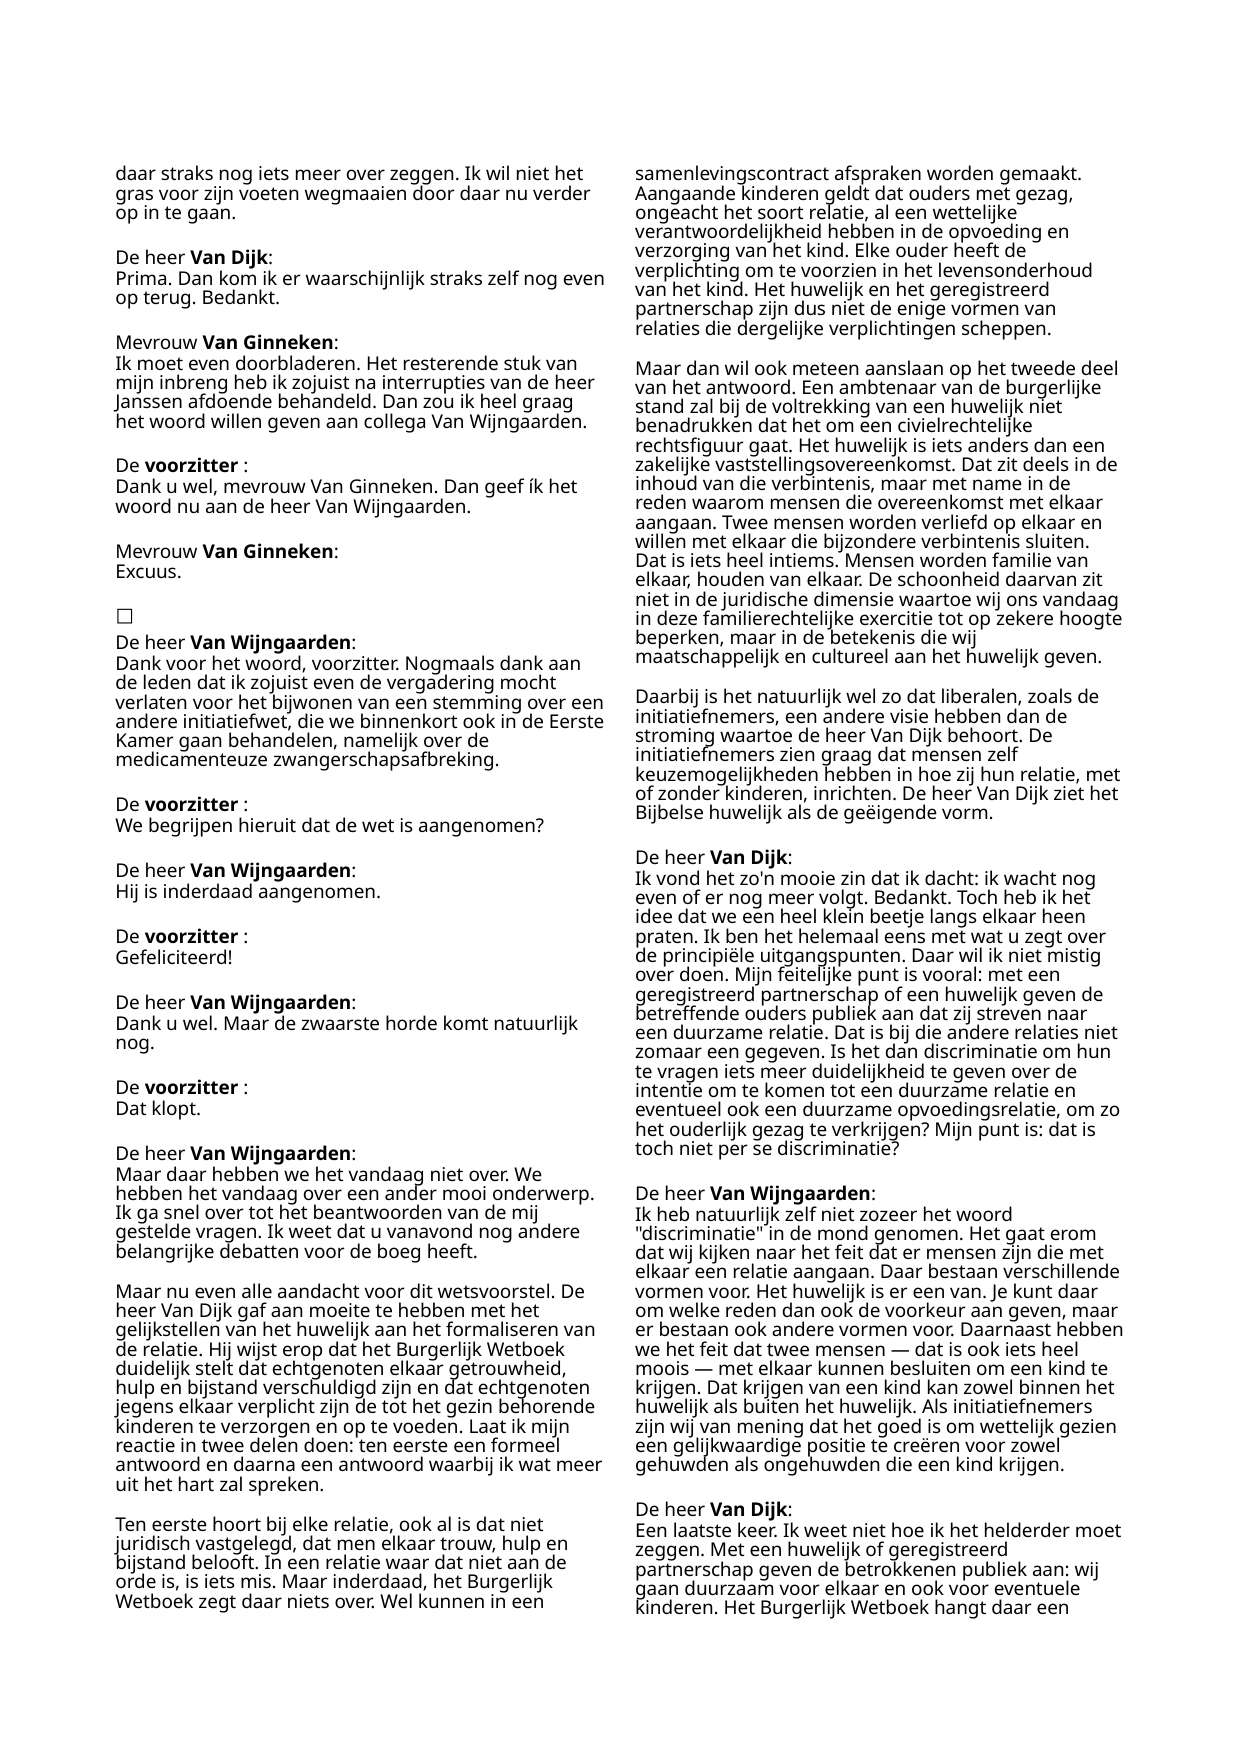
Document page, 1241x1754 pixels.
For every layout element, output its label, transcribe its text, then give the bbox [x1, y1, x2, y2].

text daar straks nog iets meer over zeggen. Ik wil niet het gras voor zijn voeten wegmaaien door daar nu verder op in te gaan. [115, 165, 605, 223]
text De heer Van Wijngaarden: [635, 1180, 1125, 1206]
text Maar daar hebben we het vandaag niet over. We hebben het vandaag over een ander mooi onderwerp. Ik ga snel over tot het beantwoorden van de mij gestelde vragen. Ik weet dat u vanavond nog andere belangrijke debatten voor de boeg heeft. [115, 1166, 605, 1262]
text De heer Van Wijngaarden: [115, 1140, 605, 1166]
text Ik vond het zo'n mooie zin dat ik dacht: ik wacht nog even of er nog meer volgt. Bedankt. Toch heb ik het idee dat we een heel klein beetje langs elkaar heen praten. Ik ben het helemaal eens met wat u zegt over de principiële uitgangspunten. Daar wil ik niet mistig over doen. Mijn feitelijke punt is vooral: met een geregistreerd partnerschap of een huwelijk geven de betreffende ouders publiek aan dat zij streven naar een duurzame relatie. Dat is bij die andere relaties niet zomaar een gegeven. Is het dan discriminatie om hun te vragen iets meer duidelijkheid te geven over de intentie om te komen tot een duurzame relatie en eventueel ook een duurzame opvoedingsrelatie, om zo het ouderlijk gezag te verkrijgen? Mijn punt is: dat is toch niet per se discriminatie? [635, 870, 1125, 1159]
text Een laatste keer. Ik weet niet hoe ik het helderder moet zeggen. Met een huwelijk of geregistreerd partnerschap geven de betrokkenen publiek aan: wij gaan duurzaam voor elkaar en ook voor eventuele kinderen. Het Burgerlijk Wetboek hangt daar een [635, 1522, 1125, 1618]
text Prima. Dan kom ik er waarschijnlijk straks zelf nog even op terug. Bedankt. [115, 270, 605, 308]
text Ik heb natuurlijk zelf niet zozeer het woord "discriminatie" in de mond genomen. Het gaat erom dat wij kijken naar het feit dat er mensen zijn die met elkaar een relatie aangaan. Daar bestaan verschillende vormen voor. Het huwelijk is er een van. Je kunt daar om welke reden dan ook de voorkeur aan geven, maar er bestaan ook andere vormen voor. Daarnaast hebben we het feit dat twee mensen — dat is ook iets heel moois — met elkaar kunnen besluiten om een kind te krijgen. Dat krijgen van een kind kan zowel binnen het huwelijk als buiten het huwelijk. Als initiatiefnemers zijn wij van mening dat het goed is om wettelijk gezien een gelijkwaardige positie te creëren voor zowel gehuwden als ongehuwden die een kind krijgen. [635, 1206, 1125, 1475]
text De heer Van Wijngaarden: [115, 629, 605, 655]
text Dank u wel. Maar de zwaarste horde komt natuurlijk nog. [115, 1015, 605, 1053]
text ⬜ [115, 604, 605, 629]
text Dank u wel, mevrouw Van Ginneken. Dan geef ík het woord nu aan de heer Van Wijngaarden. [115, 478, 605, 517]
text De voorzitter : [115, 792, 605, 817]
text Ik moet even doorbladeren. Het resterende stuk van mijn inbreng heb ik zojuist na interrupties van de heer Janssen afdoende behandeld. Dan zou ik heel graag het woord willen geven aan collega Van Wijngaarden. [115, 355, 605, 432]
text Daarbij is het natuurlijk wel zo dat liberalen, zoals de initiatiefnemers, een andere visie hebben dan de stroming waartoe de heer Van Dijk behoort. De initiatiefnemers zien graag dat mensen zelf keuzemogelijkheden hebben in hoe zij hun relatie, met of zonder kinderen, inrichten. De heer Van Dijk ziet het Bijbelse huwelijk als de geëigende vorm. [635, 688, 1125, 823]
text De heer Van Dijk: [635, 844, 1125, 870]
text De heer Van Dijk: [115, 244, 605, 270]
text Hij is inderdaad aangenomen. [115, 883, 605, 902]
text Dank voor het woord, voorzitter. Nogmaals dank aan de leden dat ik zojuist even de vergadering mocht verlaten voor het bijwonen van een stemming over een andere initiatiefwet, die we binnenkort ook in de Eerste Kamer gaan behandelen, namelijk over de medicamenteuze zwangerschapsafbreking. [115, 655, 605, 771]
text De heer Van Wijngaarden: [115, 989, 605, 1015]
text Maar dan wil ook meteen aanslaan op het tweede deel van het antwoord. Een ambtenaar van de burgerlijke stand zal bij de voltrekking van een huwelijk niet benadrukken dat het om een civielrechtelijke rechtsfiguur gaat. Het huwelijk is iets anders dan een zakelijke vaststellingsovereenkomst. Dat zit deels in de inhoud van die verbintenis, maar met name in de reden waarom mensen die overeenkomst met elkaar aangaan. Twee mensen worden verliefd op elkaar en willen met elkaar die bijzondere verbintenis sluiten. Dat is iets heel intiems. Mensen worden familie van elkaar, houden van elkaar. De schoonheid daarvan zit niet in de juridische dimensie waartoe wij ons vandaag in deze familierechtelijke exercitie tot op zekere hoogte beperken, maar in de betekenis die wij maatschappelijk en cultureel aan het huwelijk geven. [635, 359, 1125, 668]
text De voorzitter : [115, 923, 605, 949]
text De voorzitter : [115, 1074, 605, 1100]
text Mevrouw Van Ginneken: [115, 538, 605, 563]
text Dat klopt. [115, 1100, 605, 1119]
text Gefeliciteerd! [115, 949, 605, 968]
text Maar nu even alle aandacht voor dit wetsvoorstel. De heer Van Dijk gaf aan moeite te hebben met het gelijkstellen van het huwelijk aan het formaliseren van de relatie. Hij wijst erop dat het Burgerlijk Wetboek duidelijk stelt dat echtgenoten elkaar getrouwheid, hulp en bijstand verschuldigd zijn en dat echtgenoten jegens elkaar verplicht zijn de tot het gezin behorende kinderen te verzorgen en op te voeden. Laat ik mijn reactie in twee delen doen: ten eerste een formeel antwoord en daarna een antwoord waarbij ik wat meer uit het hart zal spreken. [115, 1283, 605, 1495]
text De heer Van Dijk: [635, 1496, 1125, 1522]
text Ten eerste hoort bij elke relatie, ook al is dat niet juridisch vastgelegd, dat men elkaar trouw, hulp en bijstand belooft. In een relatie waar dat niet aan de orde is, is iets mis. Maar inderdaad, het Burgerlijk Wetboek zegt daar niets over. Wel kunnen in een [115, 1516, 605, 1612]
text De voorzitter : [115, 453, 605, 478]
text samenlevingscontract afspraken worden gemaakt. Aangaande kinderen geldt dat ouders met gezag, ongeacht het soort relatie, al een wettelijke verantwoordelijkheid hebben in de opvoeding en verzorging van het kind. Elke ouder heeft de verplichting om te voorzien in het levensonderhoud van het kind. Het huwelijk en het geregistreerd partnerschap zijn dus niet de enige vormen van relaties die dergelijke verplichtingen scheppen. [635, 165, 1125, 339]
text Excuus. [115, 563, 605, 583]
text De heer Van Wijngaarden: [115, 857, 605, 883]
text We begrijpen hieruit dat de wet is aangenomen? [115, 817, 605, 837]
text Mevrouw Van Ginneken: [115, 329, 605, 355]
